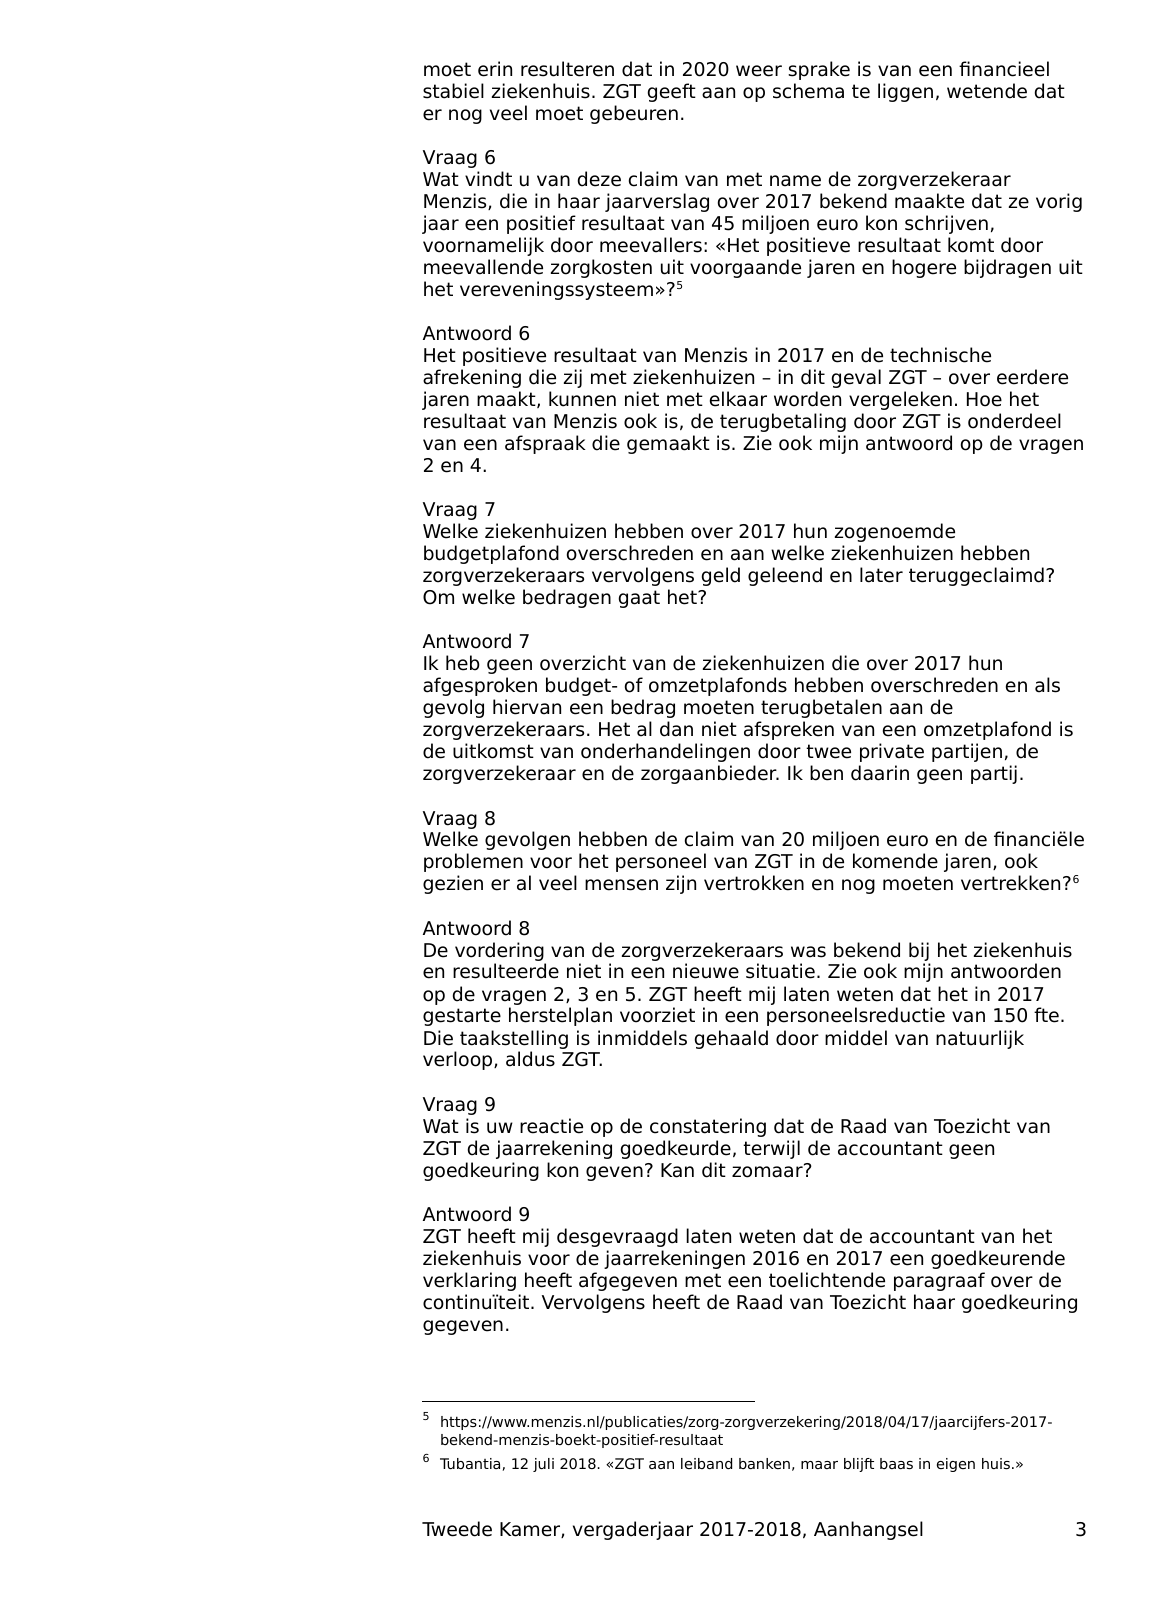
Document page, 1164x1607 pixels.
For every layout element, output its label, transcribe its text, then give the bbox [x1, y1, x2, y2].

text Antwoord 8 [422, 917, 1087, 939]
text Antwoord 7 [422, 631, 1087, 653]
text Vraag 7 [422, 499, 1087, 521]
text Welke gevolgen hebben de claim van 20 miljoen euro en de financiële problemen voor het personeel van ZGT in de komende jaren, ook gezien er al veel mensen zijn vertrokken en nog moeten vertrekken? [422, 829, 1087, 895]
text moet erin resulteren dat in 2020 weer sprake is van een financieel stabiel ziekenhuis. ZGT geeft aan op schema te liggen, wetende dat er nog veel moet gebeuren. [422, 59, 1087, 125]
text https://www.menzis.nl/publicaties/zorg-zorgverzekering/2018/04/17/jaarcijfers-2017-bekend-menzis-boekt-positief-resultaat [422, 1410, 1087, 1449]
text Welke ziekenhuizen hebben over 2017 hun zogenoemde budgetplafond overschreden en aan welke ziekenhuizen hebben zorgverzekeraars vervolgens geld geleend en later teruggeclaimd? Om welke bedragen gaat het? [422, 521, 1087, 609]
text De vordering van de zorgverzekeraars was bekend bij het ziekenhuis en resulteerde niet in een nieuwe situatie. Zie ook mijn antwoorden op de vragen 2, 3 en 5. ZGT heeft mij laten weten dat het in 2017 gestarte herstelplan voorziet in een personeelsreductie van 150 fte. Die taakstelling is inmiddels gehaald door middel van natuurlijk verloop, aldus ZGT. [422, 939, 1087, 1071]
text Het positieve resultaat van Menzis in 2017 en de technische afrekening die zij met ziekenhuizen – in dit geval ZGT – over eerdere jaren maakt, kunnen niet met elkaar worden vergeleken. Hoe het resultaat van Menzis ook is, de terugbetaling door ZGT is onderdeel van een afspraak die gemaakt is. Zie ook mijn antwoord op de vragen 2 en 4. [422, 345, 1087, 477]
text Tubantia, 12 juli 2018. «ZGT aan leiband banken, maar blijft baas in eigen huis.» [422, 1452, 1087, 1474]
text Wat vindt u van deze claim van met name de zorgverzekeraar Menzis, die in haar jaarverslag over 2017 bekend maakte dat ze vorig jaar een positief resultaat van 45 miljoen euro kon schrijven, voornamelijk door meevallers: «Het positieve resultaat komt door meevallende zorgkosten uit voorgaande jaren en hogere bijdragen uit het vereveningssysteem»? [422, 169, 1087, 301]
text Antwoord 9 [422, 1204, 1087, 1226]
text Vraag 6 [422, 147, 1087, 169]
text Antwoord 6 [422, 323, 1087, 345]
text Ik heb geen overzicht van de ziekenhuizen die over 2017 hun afgesproken budget- of omzetplafonds hebben overschreden en als gevolg hiervan een bedrag moeten terugbetalen aan de zorgverzekeraars. Het al dan niet afspreken van een omzetplafond is de uitkomst van onderhandelingen door twee private partijen, de zorgverzekeraar en de zorgaanbieder. Ik ben daarin geen partij. [422, 653, 1087, 785]
text ZGT heeft mij desgevraagd laten weten dat de accountant van het ziekenhuis voor de jaarrekeningen 2016 en 2017 een goedkeurende verklaring heeft afgegeven met een toelichtende paragraaf over de continuïteit. Vervolgens heeft de Raad van Toezicht haar goedkeuring gegeven. [422, 1226, 1087, 1336]
text Vraag 8 [422, 807, 1087, 829]
text Vraag 9 [422, 1093, 1087, 1116]
text Wat is uw reactie op de constatering dat de Raad van Toezicht van ZGT de jaarrekening goedkeurde, terwijl de accountant geen goedkeuring kon geven? Kan dit zomaar? [422, 1116, 1087, 1181]
